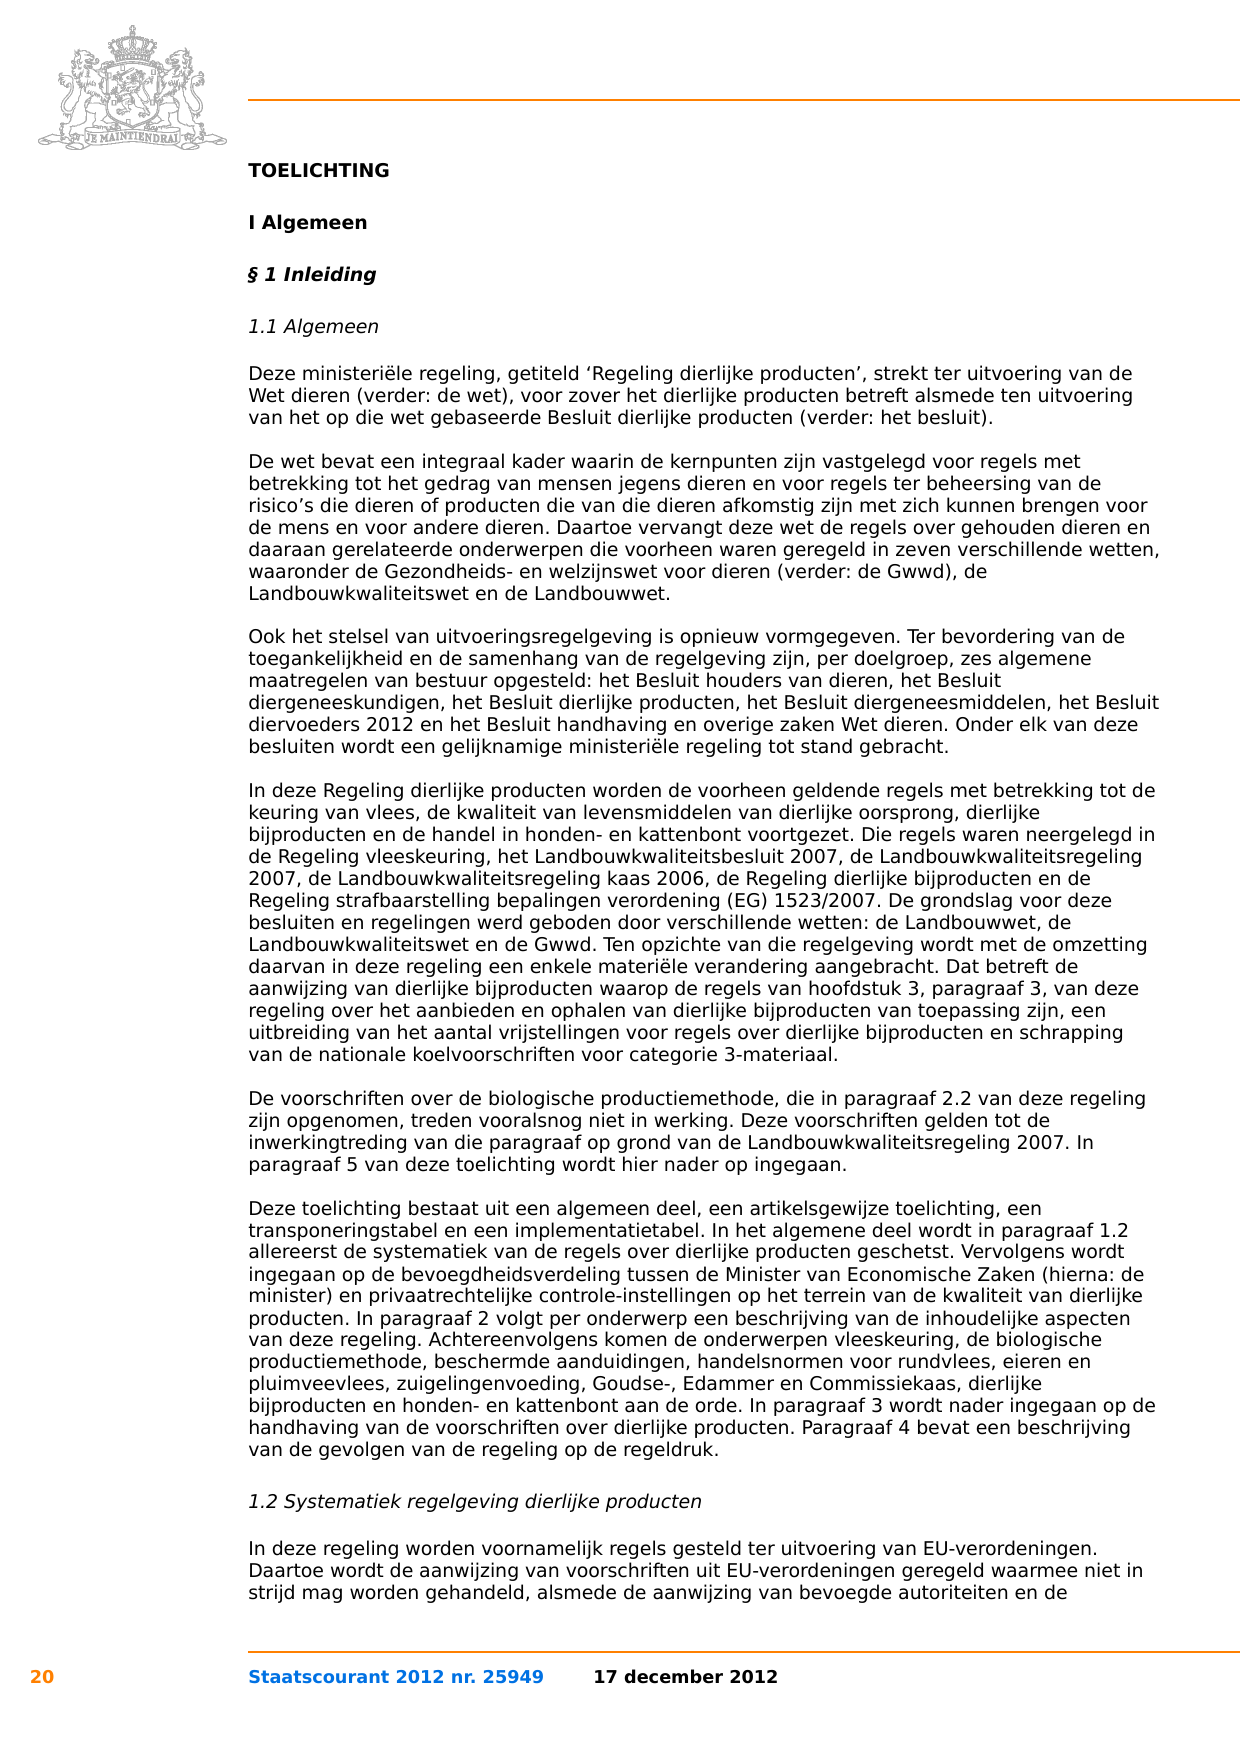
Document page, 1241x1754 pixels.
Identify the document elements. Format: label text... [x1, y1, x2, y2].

text De voorschriften over de biologische productiemethode, die in paragraaf 2.2 van deze regeling zijn opgenomen, treden vooralsnog niet in werking. Deze voorschriften gelden tot de inwerkingtreding van die paragraaf op grond van de Landbouwkwaliteitsregeling 2007. In paragraaf 5 van deze toelichting wordt hier nader op ingegaan. [248, 1088, 1163, 1176]
text In deze Regeling dierlijke producten worden de voorheen geldende regels met betrekking tot de keuring van vlees, de kwaliteit van levensmiddelen van dierlijke oorsprong, dierlijke bijproducten en de handel in honden- en kattenbont voortgezet. Die regels waren neergelegd in de Regeling vleeskeuring, het Landbouwkwaliteitsbesluit 2007, de Landbouwkwaliteitsregeling 2007, de Landbouwkwaliteitsregeling kaas 2006, de Regeling dierlijke bijproducten en de Regeling strafbaarstelling bepalingen verordening (EG) 1523/2007. De grondslag voor deze besluiten en regelingen werd geboden door verschillende wetten: de Landbouwwet, de Landbouwkwaliteitswet en de Gwwd. Ten opzichte van die regelgeving wordt met de omzetting daarvan in deze regeling een enkele materiële verandering aangebracht. Dat betreft de aanwijzing van dierlijke bijproducten waarop de regels van hoofdstuk 3, paragraaf 3, van deze regeling over het aanbieden en ophalen van dierlijke bijproducten van toepassing zijn, een uitbreiding van het aantal vrijstellingen voor regels over dierlijke bijproducten en schrapping van de nationale koelvoorschriften voor categorie 3-materiaal. [248, 780, 1163, 1066]
picture [38, 25, 227, 150]
text Ook het stelsel van uitvoeringsregelgeving is opnieuw vormgegeven. Ter bevordering van de toegankelijkheid en de samenhang van de regelgeving zijn, per doelgroep, zes algemene maatregelen van bestuur opgesteld: het Besluit houders van dieren, het Besluit diergeneeskundigen, het Besluit dierlijke producten, het Besluit diergeneesmiddelen, het Besluit diervoeders 2012 en het Besluit handhaving en overige zaken Wet dieren. Onder elk van deze besluiten wordt een gelijknamige ministeriële regeling tot stand gebracht. [248, 626, 1163, 758]
subtitle 1.1 Algemeen [248, 316, 1163, 338]
text Deze ministeriële regeling, getiteld ‘Regeling dierlijke producten’, strekt ter uitvoering van de Wet dieren (verder: de wet), voor zover het dierlijke producten betreft alsmede ten uitvoering van het op die wet gebaseerde Besluit dierlijke producten (verder: het besluit). [248, 363, 1163, 429]
text De wet bevat een integraal kader waarin de kernpunten zijn vastgelegd voor regels met betrekking tot het gedrag van mensen jegens dieren en voor regels ter beheersing van de risico’s die dieren of producten die van die dieren afkomstig zijn met zich kunnen brengen voor de mens en voor andere dieren. Daartoe vervangt deze wet de regels over gehouden dieren en daaraan gerelateerde onderwerpen die voorheen waren geregeld in zeven verschillende wetten, waaronder de Gezondheids- en welzijnswet voor dieren (verder: de Gwwd), de Landbouwkwaliteitswet en de Landbouwwet. [248, 451, 1163, 604]
subtitle § 1 Inleiding [248, 264, 1163, 286]
subtitle I Algemeen [248, 212, 1163, 234]
text Deze toelichting bestaat uit een algemeen deel, een artikelsgewijze toelichting, een transponeringstabel en een implementatietabel. In het algemene deel wordt in paragraaf 1.2 allereerst de systematiek van de regels over dierlijke producten geschetst. Vervolgens wordt ingegaan op de bevoegdheidsverdeling tussen de Minister van Economische Zaken (hierna: de minister) en privaatrechtelijke controle-instellingen op het terrein van de kwaliteit van dierlijke producten. In paragraaf 2 volgt per onderwerp een beschrijving van de inhoudelijke aspecten van deze regeling. Achtereenvolgens komen de onderwerpen vleeskeuring, de biologische productiemethode, beschermde aanduidingen, handelsnormen voor rundvlees, eieren en pluimveevlees, zuigelingenvoeding, Goudse-, Edammer en Commissiekaas, dierlijke bijproducten en honden- en kattenbont aan de orde. In paragraaf 3 wordt nader ingegaan op de handhaving van de voorschriften over dierlijke producten. Paragraaf 4 bevat een beschrijving van de gevolgen van de regeling op de regeldruk. [248, 1197, 1163, 1461]
text In deze regeling worden voornamelijk regels gesteld ter uitvoering van EU-verordeningen. Daartoe wordt de aanwijzing van voorschriften uit EU-verordeningen geregeld waarmee niet in strijd mag worden gehandeld, alsmede de aanwijzing van bevoegde autoriteiten en de [248, 1538, 1163, 1604]
subtitle 1.2 Systematiek regelgeving dierlijke producten [248, 1491, 1163, 1513]
subtitle TOELICHTING [248, 160, 1163, 182]
